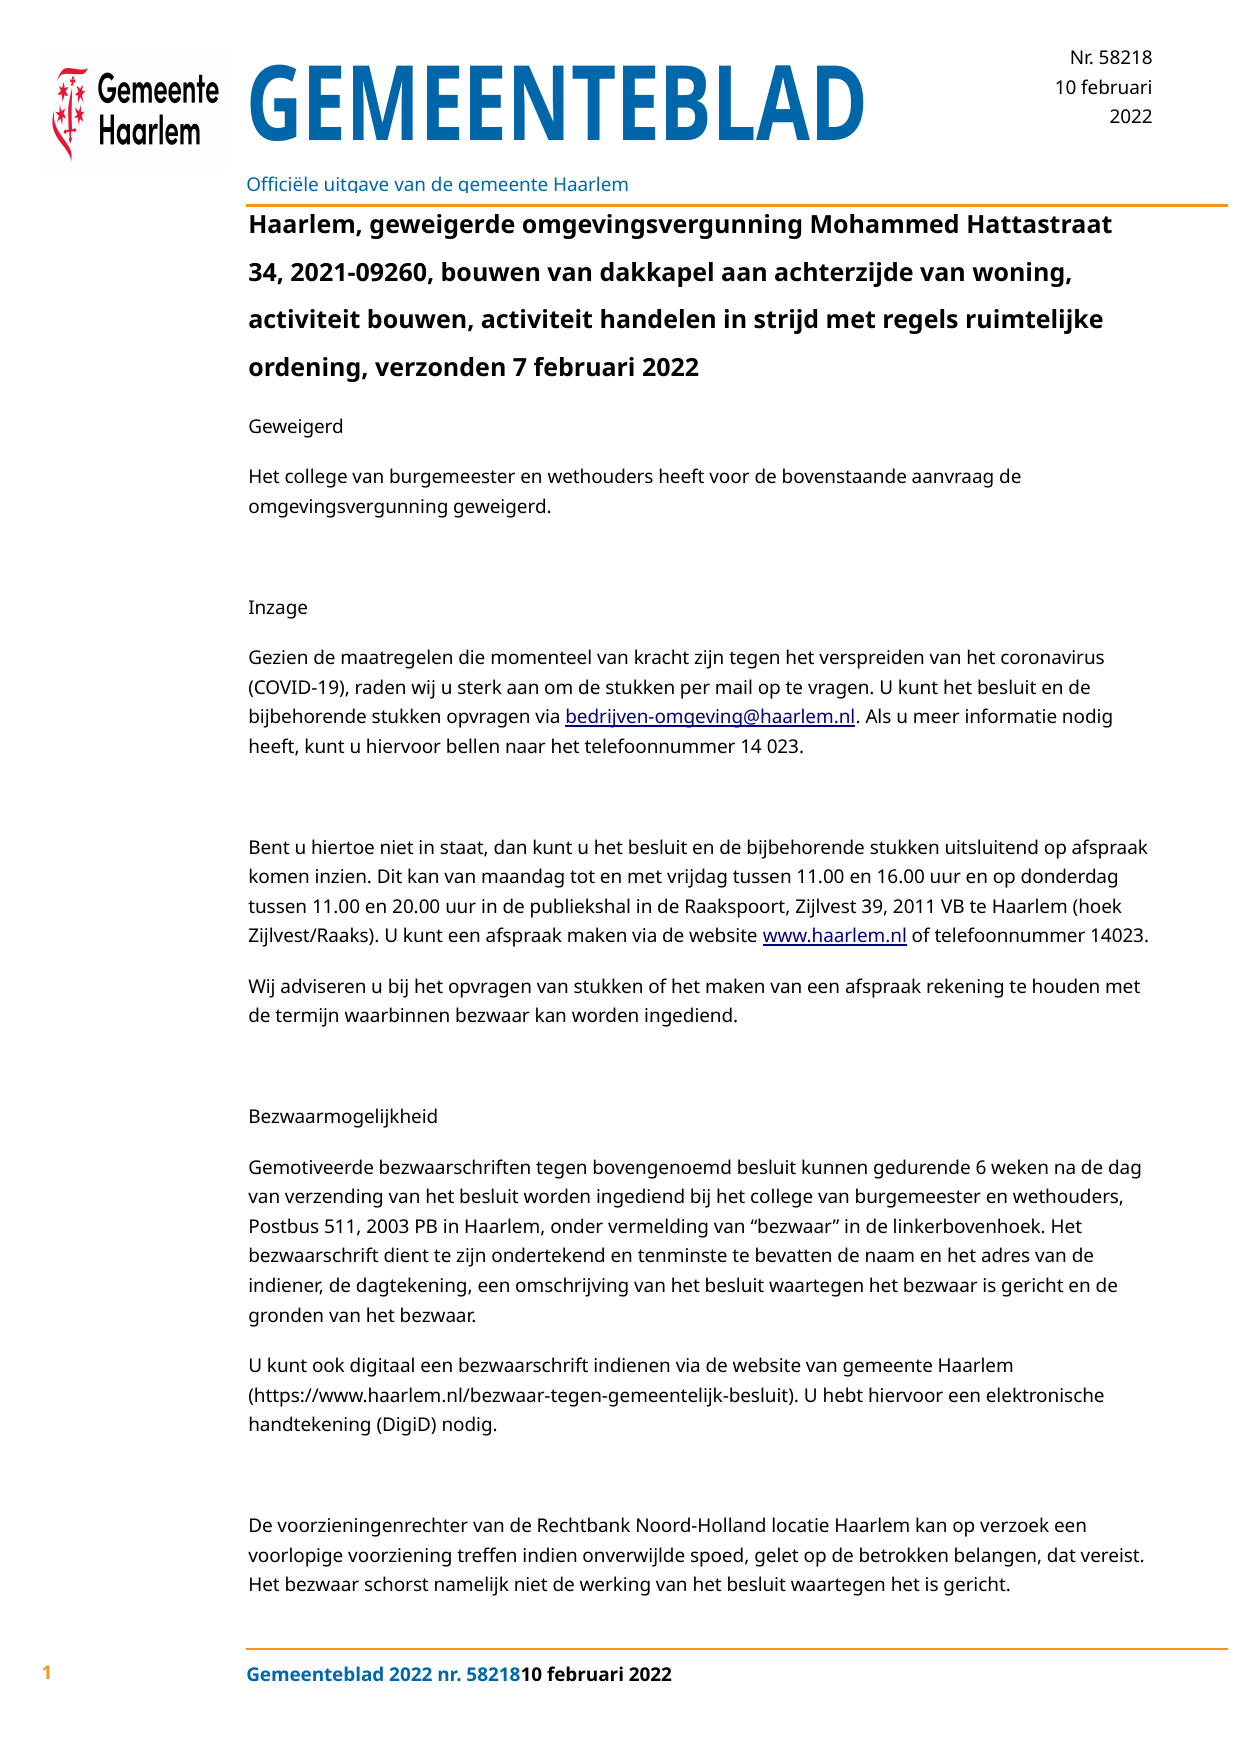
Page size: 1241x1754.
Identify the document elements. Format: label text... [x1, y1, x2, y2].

text Bent u hiertoe niet in staat, dan kunt u het besluit en de bijbehorende stukken uitsluitend op afspraak komen inzien. Dit kan van maandag tot en met vrijdag tussen 11.00 en 16.00 uur en op donderdag tussen 11.00 en 20.00 uur in de publiekshal in de Raakspoort, Zijlvest 39, 2011 VB te Haarlem (hoek Zijlvest/Raaks). U kunt een afspraak maken via de website www.haarlem.nl of telefoonnummer 14023. [248, 834, 1152, 948]
text Gezien de maatregelen die momenteel van kracht zijn tegen het verspreiden van het coronavirus (COVID-19), raden wij u sterk aan om de stukken per mail op te vragen. U kunt het besluit en de bijbehorende stukken opvragen via bedrijven-omgeving@haarlem.nl. Als u meer informatie nodig heeft, kunt u hiervoor bellen naar het telefoonnummer 14 023. [248, 644, 1152, 759]
text Wij adviseren u bij het opvragen van stukken of het maken van een afspraak rekening te houden met de termijn waarbinnen bezwaar kan worden ingediend. [248, 973, 1152, 1028]
text Bezwaarmogelijkheid [248, 1103, 1152, 1129]
text Haarlem, geweigerde omgevingsvergunning Mohammed Hattastraat 34, 2021-09260, bouwen van dakkapel aan achterzijde van woning, activiteit bouwen, activiteit handelen in strijd met regels ruimtelijke ordening, verzonden 7 februari 2022 [248, 207, 1152, 384]
text Gemotiveerde bezwaarschriften tegen bovengenoemd besluit kunnen gedurende 6 weken na de dag van verzending van het besluit worden ingediend bij het college van burgemeester en wethouders, Postbus 511, 2003 PB in Haarlem, onder vermelding van “bezwaar” in de linkerbovenhoek. Het bezwaarschrift dient te zijn ondertekend en tenminste te bevatten de naam en het adres van de indiener, de dagtekening, een omschrijving van het besluit waartegen het bezwaar is gericht en de gronden van het bezwaar. [248, 1154, 1152, 1328]
text U kunt ook digitaal een bezwaarschrift indienen via de website van gemeente Haarlem (https://www.haarlem.nl/bezwaar-tegen-gemeentelijk-besluit). U hebt hiervoor een elektronische handtekening (DigiD) nodig. [248, 1352, 1152, 1437]
picture [41, 47, 231, 172]
text Inzage [248, 594, 1152, 620]
text De voorzieningenrechter van de Rechtbank Noord-Holland locatie Haarlem kan op verzoek een voorlopige voorziening treffen indien onverwijlde spoed, gelet op de betrokken belangen, dat vereist. Het bezwaar schorst namelijk niet de werking van het besluit waartegen het is gericht. [248, 1512, 1152, 1597]
text Geweigerd [248, 413, 1152, 439]
text Het college van burgemeester en wethouders heeft voor de bovenstaande aanvraag de omgevingsvergunning geweigerd. [248, 463, 1152, 519]
